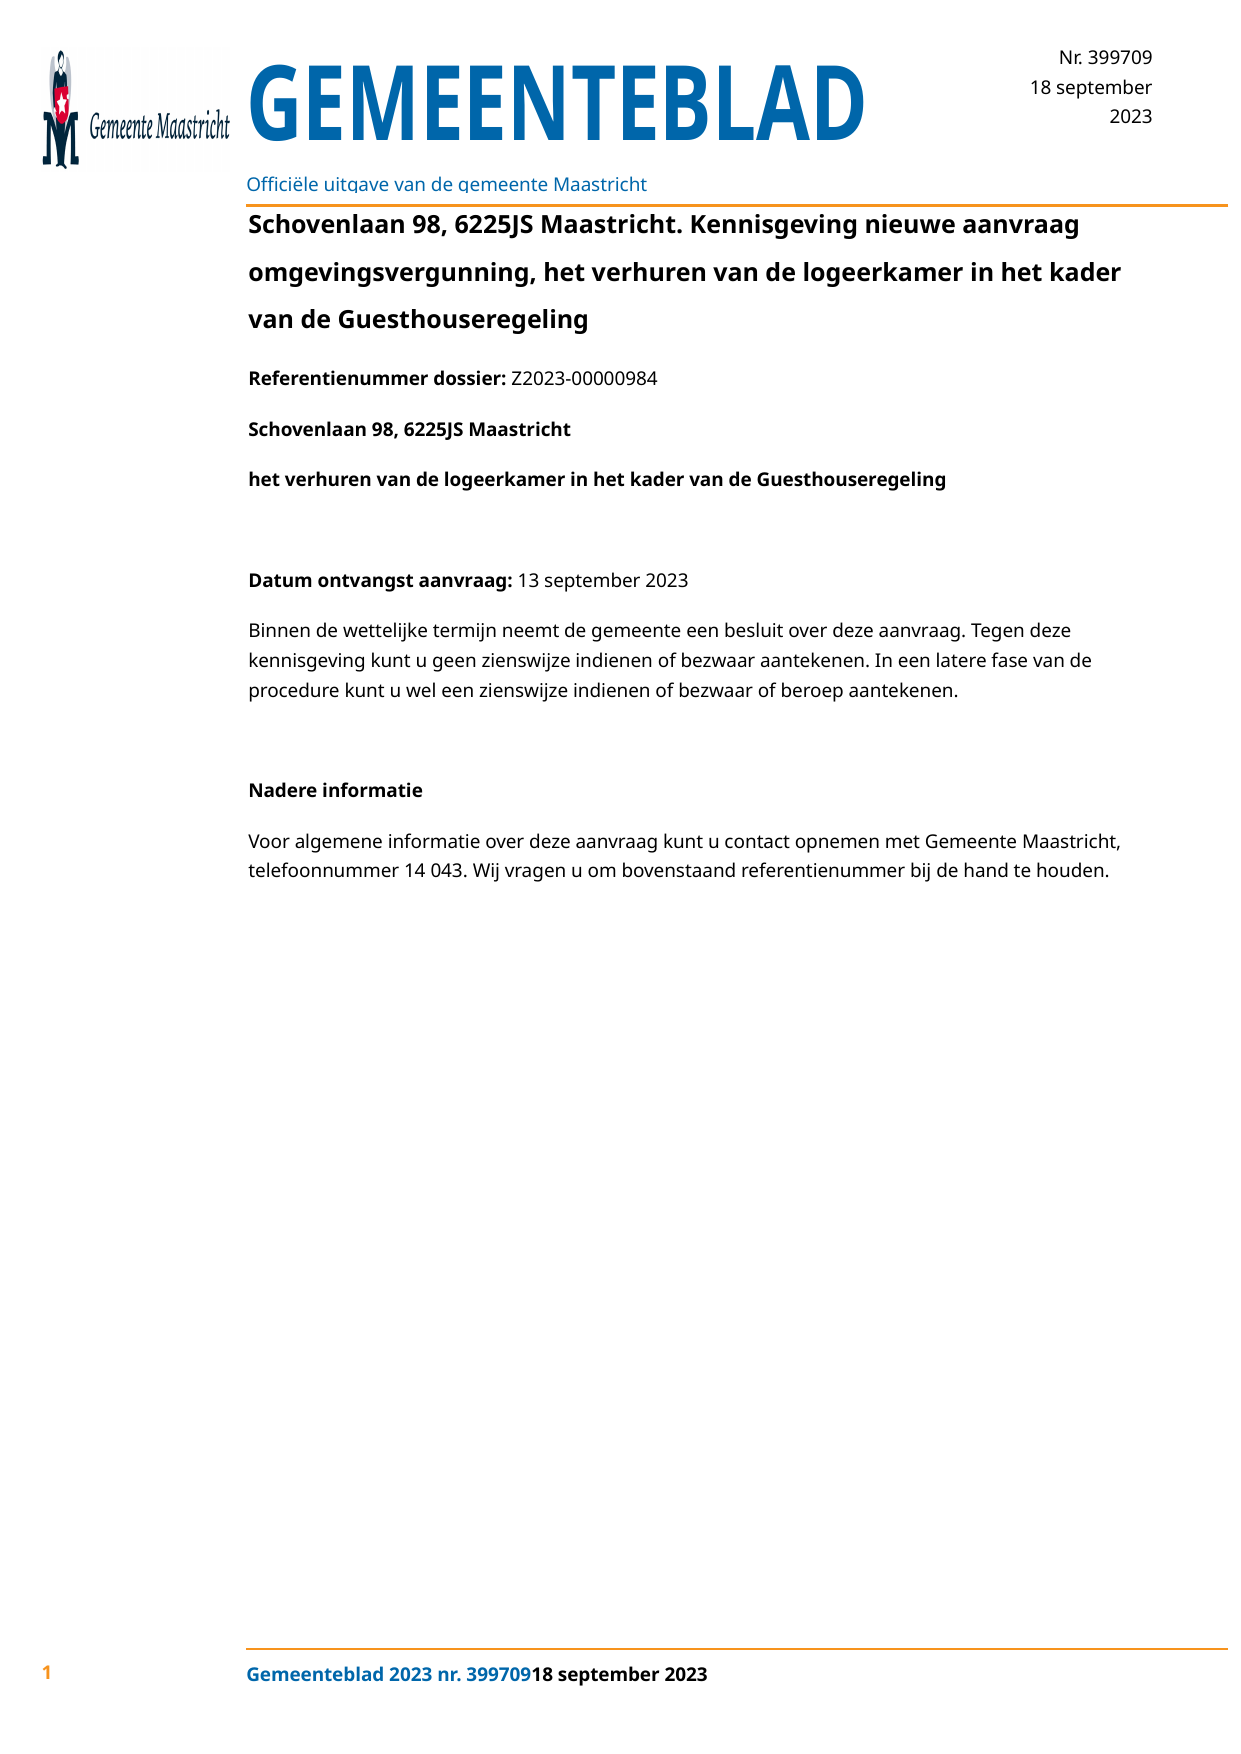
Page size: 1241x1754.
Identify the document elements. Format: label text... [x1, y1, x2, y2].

text Referentienummer dossier: Z2023-00000984 [248, 366, 1152, 391]
text Schovenlaan 98, 6225JS Maastricht. Kennisgeving nieuwe aanvraag omgevingsvergunning, het verhuren van de logeerkamer in het kader van de Guesthouseregeling [248, 207, 1152, 336]
text Nadere informatie [248, 778, 1152, 803]
text Binnen de wettelijke termijn neemt de gemeente een besluit over deze aanvraag. Tegen deze kennisgeving kunt u geen zienswijze indienen of bezwaar aantekenen. In een latere fase van de procedure kunt u wel een zienswijze indienen of bezwaar of beroep aantekenen. [248, 618, 1152, 702]
text Voor algemene informatie over deze aanvraag kunt u contact opnemen met Gemeente Maastricht, telefoonnummer 14 043. Wij vragen u om bovenstaand referentienummer bij de hand te houden. [248, 828, 1152, 883]
text Datum ontvangst aanvraag: 13 september 2023 [248, 567, 1152, 593]
text het verhuren van de logeerkamer in het kader van de Guesthouseregeling [248, 466, 1152, 492]
picture [41, 47, 231, 172]
text Schovenlaan 98, 6225JS Maastricht [248, 416, 1152, 442]
